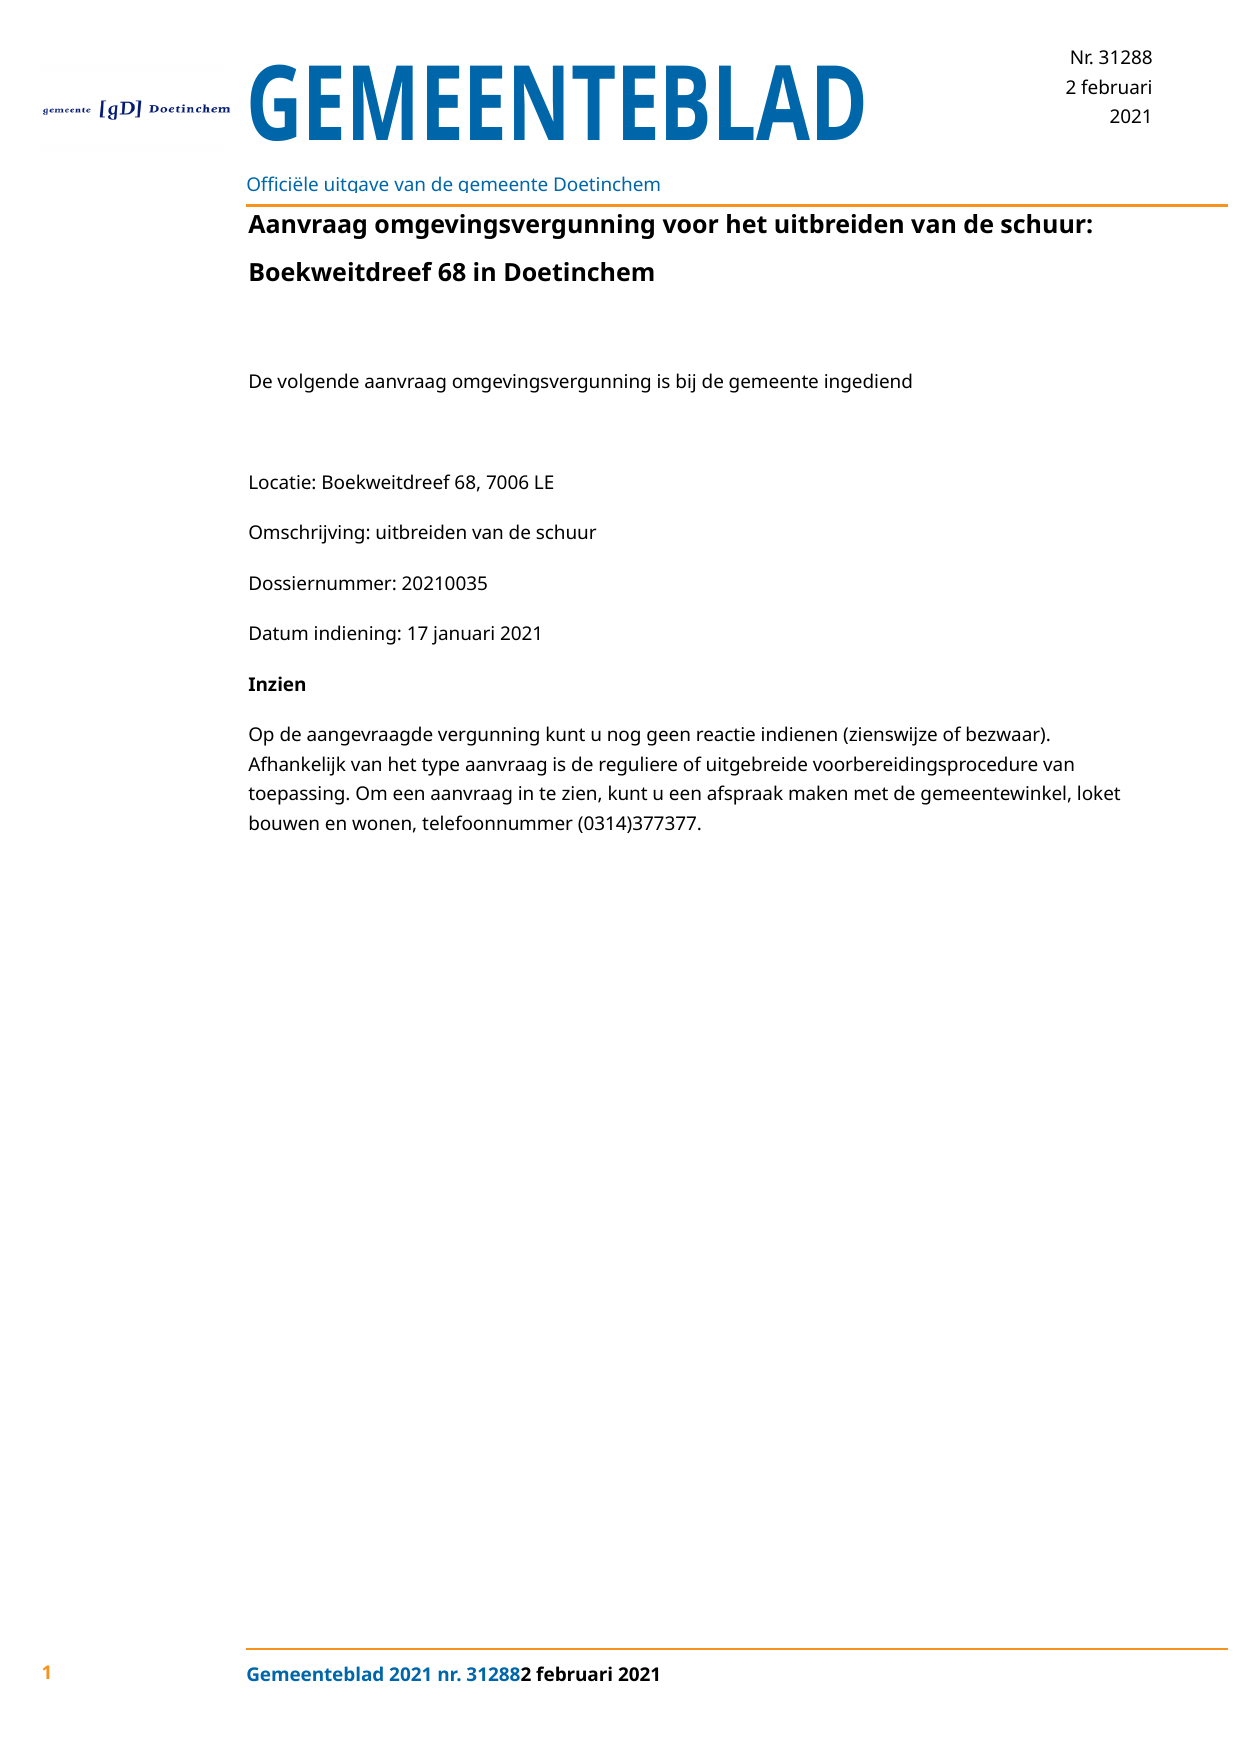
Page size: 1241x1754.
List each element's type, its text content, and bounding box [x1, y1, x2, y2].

text Inzien [248, 671, 1152, 697]
text Locatie: Boekweitdreef 68, 7006 LE [248, 469, 1152, 495]
text Datum indiening: 17 januari 2021 [248, 620, 1152, 646]
text Aanvraag omgevingsvergunning voor het uitbreiden van de schuur: Boekweitdreef 68 in Doetinchem [248, 207, 1152, 288]
text Dossiernummer: 20210035 [248, 570, 1152, 596]
text Omschrijving: uitbreiden van de schuur [248, 519, 1152, 545]
text De volgende aanvraag omgevingsvergunning is bij de gemeente ingediend [248, 368, 1152, 394]
picture [41, 47, 231, 172]
text Op de aangevraagde vergunning kunt u nog geen reactie indienen (zienswijze of bezwaar). Afhankelijk van het type aanvraag is de reguliere of uitgebreide voorbereidingsprocedure van toepassing. Om een aanvraag in te zien, kunt u een afspraak maken met de gemeentewinkel, loket bouwen en wonen, telefoonnummer (0314)377377. [248, 721, 1152, 836]
